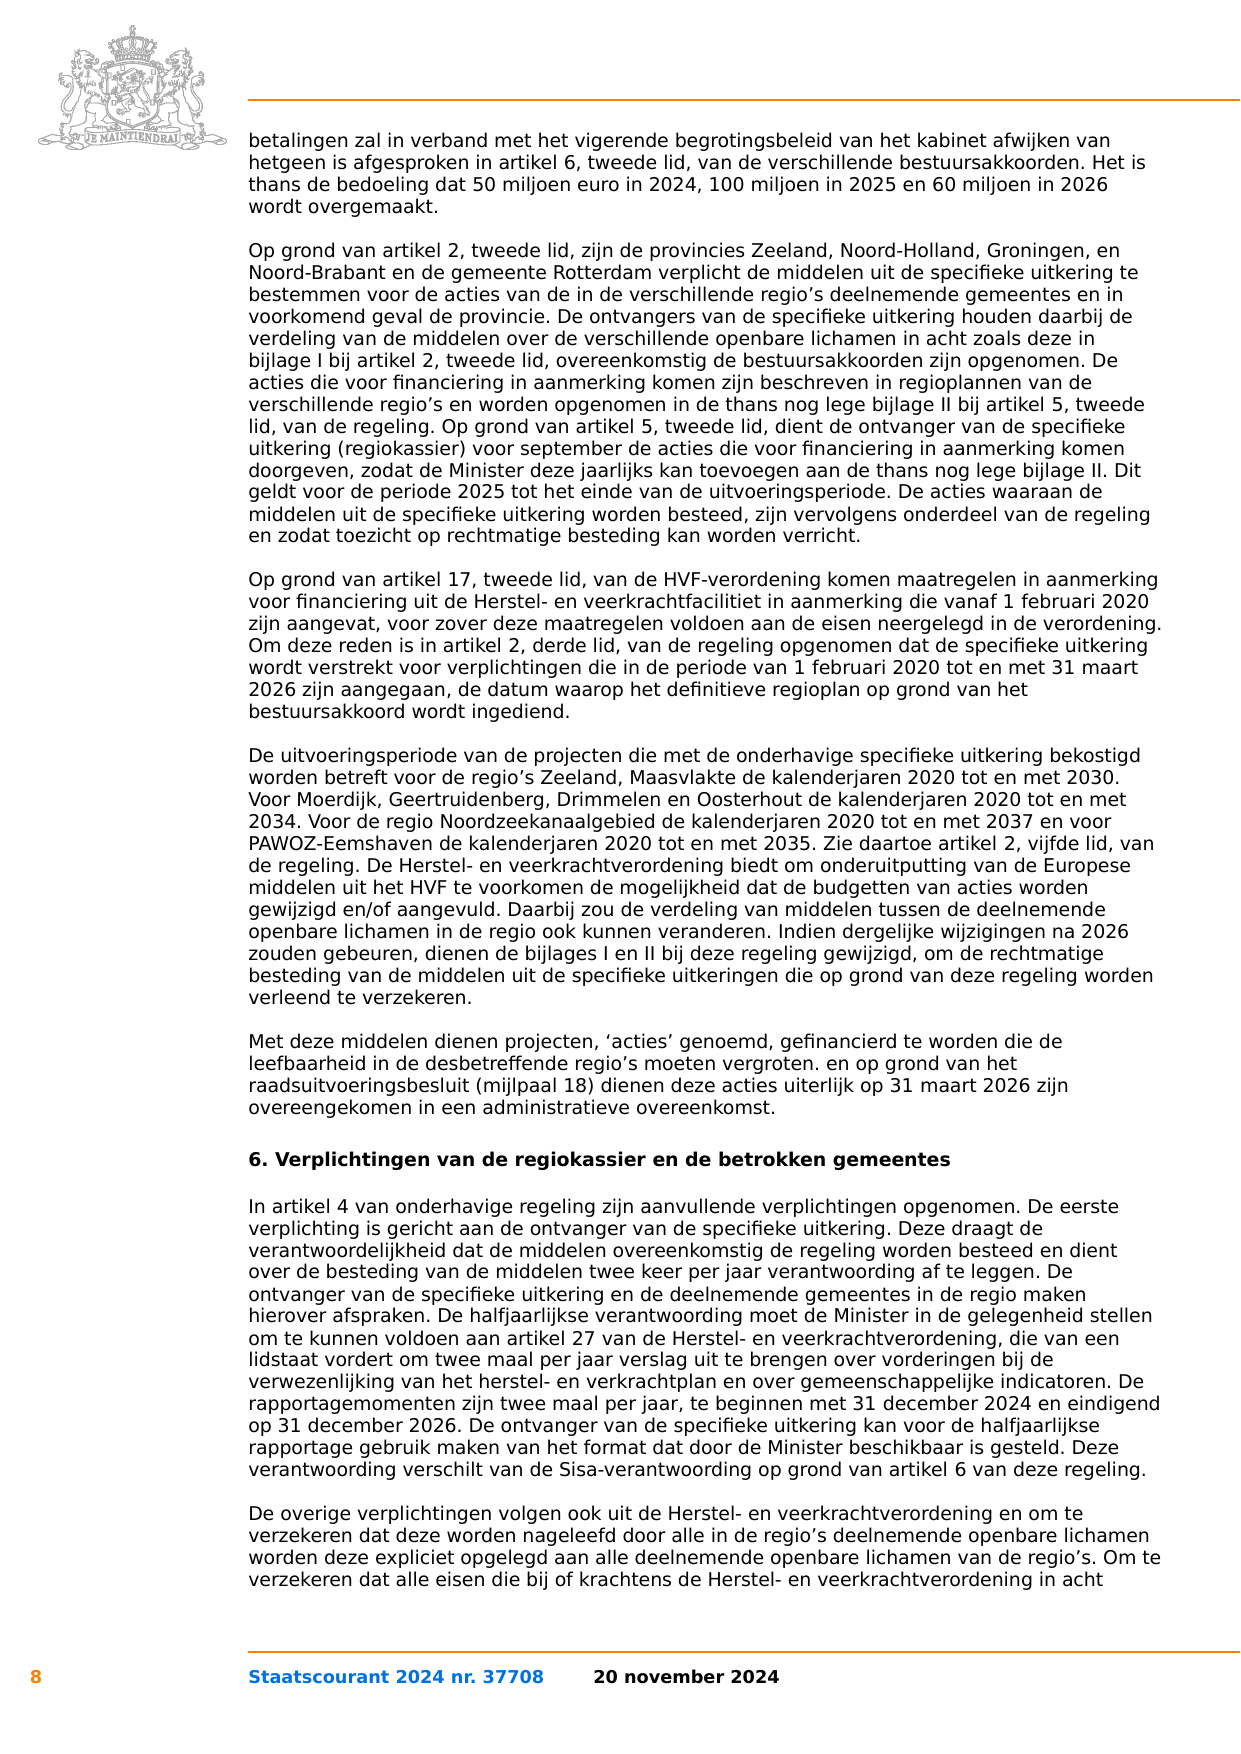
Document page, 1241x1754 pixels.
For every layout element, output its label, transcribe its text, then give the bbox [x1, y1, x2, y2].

text De overige verplichtingen volgen ook uit de Herstel- en veerkrachtverordening en om te verzekeren dat deze worden nageleefd door alle in de regio’s deelnemende openbare lichamen worden deze expliciet opgelegd aan alle deelnemende openbare lichamen van de regio’s. Om te verzekeren dat alle eisen die bij of krachtens de Herstel- en veerkrachtverordening in acht [248, 1503, 1163, 1591]
picture [38, 25, 227, 150]
text Met deze middelen dienen projecten, ‘acties’ genoemd, gefinancierd te worden die de leefbaarheid in de desbetreffende regio’s moeten vergroten. en op grond van het raadsuitvoeringsbesluit (mijlpaal 18) dienen deze acties uiterlijk op 31 maart 2026 zijn overeengekomen in een administratieve overeenkomst. [248, 1031, 1163, 1118]
text In artikel 4 van onderhavige regeling zijn aanvullende verplichtingen opgenomen. De eerste verplichting is gericht aan de ontvanger van de specifieke uitkering. Deze draagt de verantwoordelijkheid dat de middelen overeenkomstig de regeling worden besteed en dient over de besteding van de middelen twee keer per jaar verantwoording af te leggen. De ontvanger van de specifieke uitkering en de deelnemende gemeentes in de regio maken hierover afspraken. De halfjaarlijkse verantwoording moet de Minister in de gelegenheid stellen om te kunnen voldoen aan artikel 27 van de Herstel- en veerkrachtverordening, die van een lidstaat vordert om twee maal per jaar verslag uit te brengen over vorderingen bij de verwezenlijking van het herstel- en verkrachtplan en over gemeenschappelijke indicatoren. De rapportagemomenten zijn twee maal per jaar, te beginnen met 31 december 2024 en eindigend op 31 december 2026. De ontvanger van de specifieke uitkering kan voor de halfjaarlijkse rapportage gebruik maken van het format dat door de Minister beschikbaar is gesteld. Deze verantwoording verschilt van de Sisa-verantwoording op grond van artikel 6 van deze regeling. [248, 1196, 1163, 1481]
text Op grond van artikel 2, tweede lid, zijn de provincies Zeeland, Noord-Holland, Groningen, en Noord-Brabant en de gemeente Rotterdam verplicht de middelen uit de specifieke uitkering te bestemmen voor de acties van de in de verschillende regio’s deelnemende gemeentes en in voorkomend geval de provincie. De ontvangers van de specifieke uitkering houden daarbij de verdeling van de middelen over de verschillende openbare lichamen in acht zoals deze in bijlage I bij artikel 2, tweede lid, overeenkomstig de bestuursakkoorden zijn opgenomen. De acties die voor financiering in aanmerking komen zijn beschreven in regioplannen van de verschillende regio’s en worden opgenomen in de thans nog lege bijlage II bij artikel 5, tweede lid, van de regeling. Op grond van artikel 5, tweede lid, dient de ontvanger van de specifieke uitkering (regiokassier) voor september de acties die voor financiering in aanmerking komen doorgeven, zodat de Minister deze jaarlijks kan toevoegen aan de thans nog lege bijlage II. Dit geldt voor de periode 2025 tot het einde van de uitvoeringsperiode. De acties waaraan de middelen uit de specifieke uitkering worden besteed, zijn vervolgens onderdeel van de regeling en zodat toezicht op rechtmatige besteding kan worden verricht. [248, 240, 1163, 547]
subtitle 6. Verplichtingen van de regiokassier en de betrokken gemeentes [248, 1148, 1163, 1171]
text betalingen zal in verband met het vigerende begrotingsbeleid van het kabinet afwijken van hetgeen is afgesproken in artikel 6, tweede lid, van de verschillende bestuursakkoorden. Het is thans de bedoeling dat 50 miljoen euro in 2024, 100 miljoen in 2025 en 60 miljoen in 2026 wordt overgemaakt. [248, 130, 1163, 218]
text Op grond van artikel 17, tweede lid, van de HVF-verordening komen maatregelen in aanmerking voor financiering uit de Herstel- en veerkrachtfacilitiet in aanmerking die vanaf 1 februari 2020 zijn aangevat, voor zover deze maatregelen voldoen aan de eisen neergelegd in de verordening. Om deze reden is in artikel 2, derde lid, van de regeling opgenomen dat de specifieke uitkering wordt verstrekt voor verplichtingen die in de periode van 1 februari 2020 tot en met 31 maart 2026 zijn aangegaan, de datum waarop het definitieve regioplan op grond van het bestuursakkoord wordt ingediend. [248, 569, 1163, 723]
text De uitvoeringsperiode van de projecten die met de onderhavige specifieke uitkering bekostigd worden betreft voor de regio’s Zeeland, Maasvlakte de kalenderjaren 2020 tot en met 2030. Voor Moerdijk, Geertruidenberg, Drimmelen en Oosterhout de kalenderjaren 2020 tot en met 2034. Voor de regio Noordzeekanaalgebied de kalenderjaren 2020 tot en met 2037 en voor PAWOZ-Eemshaven de kalenderjaren 2020 tot en met 2035. Zie daartoe artikel 2, vijfde lid, van de regeling. De Herstel- en veerkrachtverordening biedt om onderuitputting van de Europese middelen uit het HVF te voorkomen de mogelijkheid dat de budgetten van acties worden gewijzigd en/of aangevuld. Daarbij zou de verdeling van middelen tussen de deelnemende openbare lichamen in de regio ook kunnen veranderen. Indien dergelijke wijzigingen na 2026 zouden gebeuren, dienen de bijlages I en II bij deze regeling gewijzigd, om de rechtmatige besteding van de middelen uit de specifieke uitkeringen die op grond van deze regeling worden verleend te verzekeren. [248, 745, 1163, 1009]
